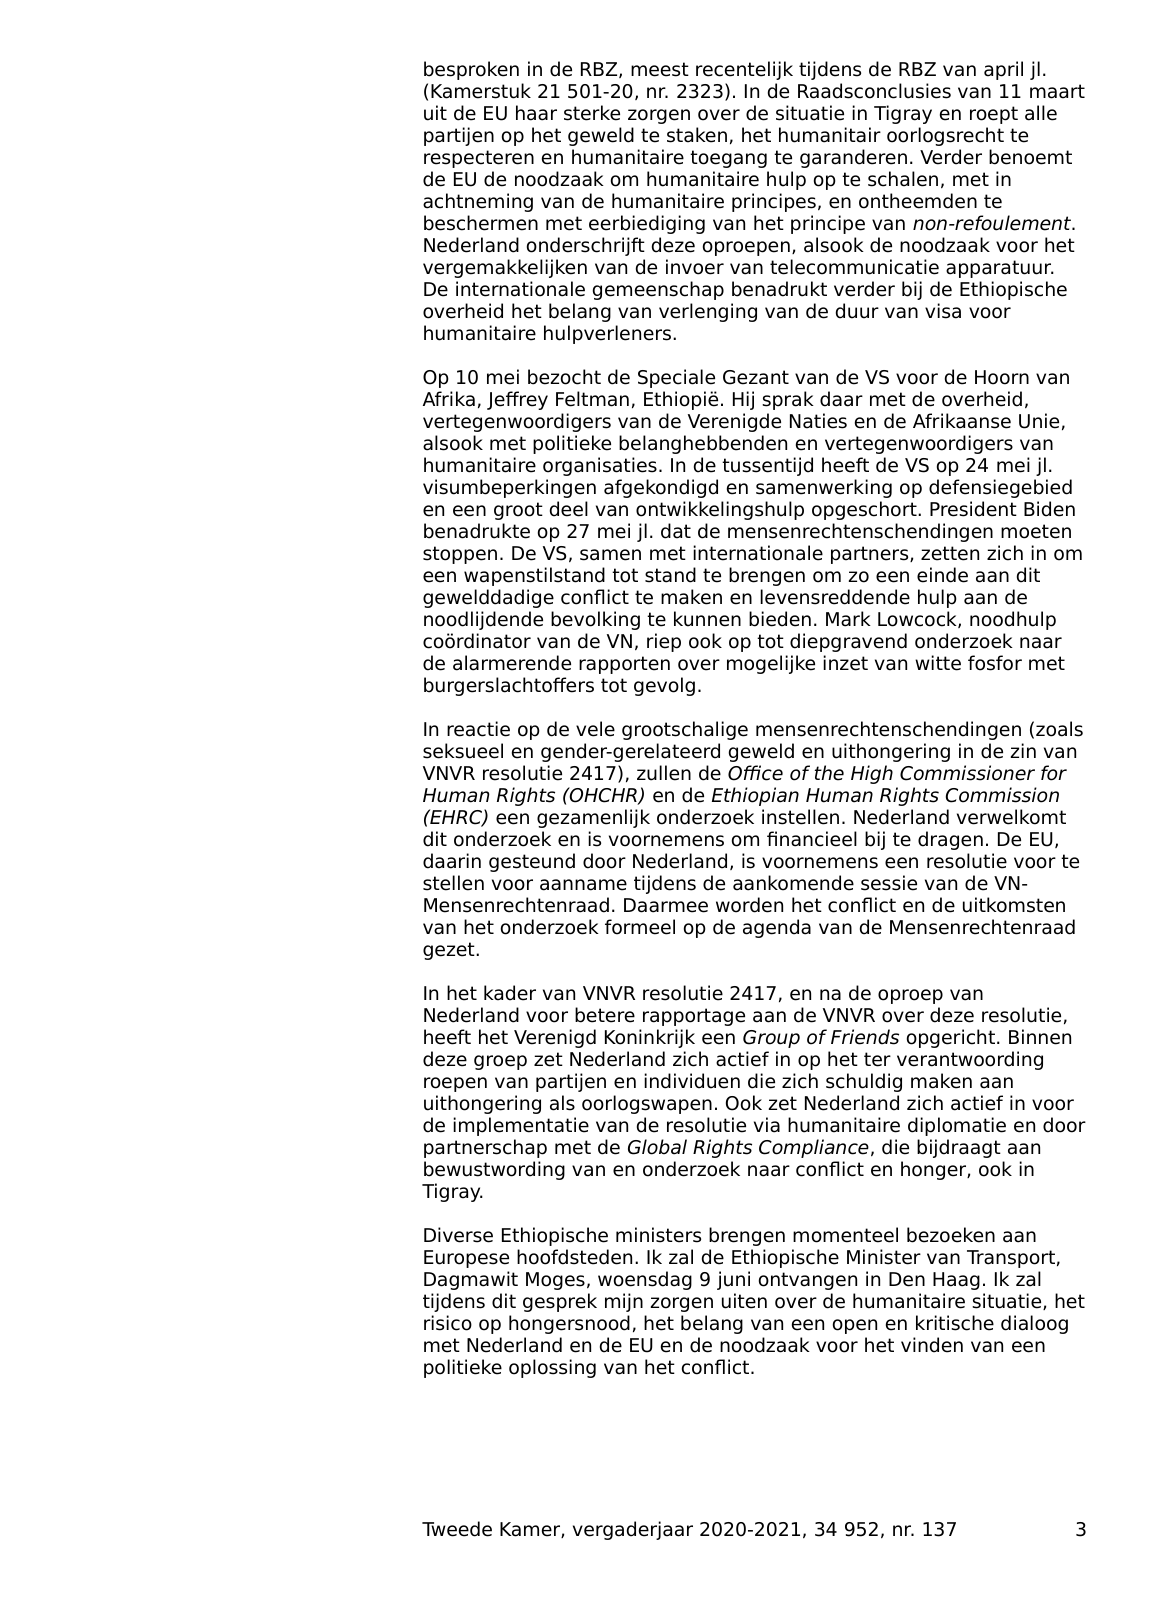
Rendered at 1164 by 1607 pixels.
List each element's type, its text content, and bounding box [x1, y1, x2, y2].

text In het kader van VNVR resolutie 2417, en na de oproep van Nederland voor betere rapportage aan de VNVR over deze resolutie, heeft het Verenigd Koninkrijk een Group of Friends opgericht. Binnen deze groep zet Nederland zich actief in op het ter verantwoording roepen van partijen en individuen die zich schuldig maken aan uithongering als oorlogswapen. Ook zet Nederland zich actief in voor de implementatie van de resolutie via humanitaire diplomatie en door partnerschap met de Global Rights Compliance, die bijdraagt aan bewustwording van en onderzoek naar conflict en honger, ook in Tigray. [422, 983, 1087, 1203]
text Diverse Ethiopische ministers brengen momenteel bezoeken aan Europese hoofdsteden. Ik zal de Ethiopische Minister van Transport, Dagmawit Moges, woensdag 9 juni ontvangen in Den Haag. Ik zal tijdens dit gesprek mijn zorgen uiten over de humanitaire situatie, het risico op hongersnood, het belang van een open en kritische dialoog met Nederland en de EU en de noodzaak voor het vinden van een politieke oplossing van het conflict. [422, 1225, 1087, 1379]
text Op 10 mei bezocht de Speciale Gezant van de VS voor de Hoorn van Afrika, Jeffrey Feltman, Ethiopië. Hij sprak daar met de overheid, vertegenwoordigers van de Verenigde Naties en de Afrikaanse Unie, alsook met politieke belanghebbenden en vertegenwoordigers van humanitaire organisaties. In de tussentijd heeft de VS op 24 mei jl. visumbeperkingen afgekondigd en samenwerking op defensiegebied en een groot deel van ontwikkelingshulp opgeschort. President Biden benadrukte op 27 mei jl. dat de mensenrechtenschendingen moeten stoppen. De VS, samen met internationale partners, zetten zich in om een wapenstilstand tot stand te brengen om zo een einde aan dit gewelddadige conflict te maken en levensreddende hulp aan de noodlijdende bevolking te kunnen bieden. Mark Lowcock, noodhulp coördinator van de VN, riep ook op tot diepgravend onderzoek naar de alarmerende rapporten over mogelijke inzet van witte fosfor met burgerslachtoffers tot gevolg. [422, 367, 1087, 697]
text besproken in de RBZ, meest recentelijk tijdens de RBZ van april jl. (Kamerstuk 21 501-20, nr. 2323). In de Raadsconclusies van 11 maart uit de EU haar sterke zorgen over de situatie in Tigray en roept alle partijen op het geweld te staken, het humanitair oorlogsrecht te respecteren en humanitaire toegang te garanderen. Verder benoemt de EU de noodzaak om humanitaire hulp op te schalen, met in achtneming van de humanitaire principes, en ontheemden te beschermen met eerbiediging van het principe van non-refoulement. Nederland onderschrijft deze oproepen, alsook de noodzaak voor het vergemakkelijken van de invoer van telecommunicatie apparatuur. De internationale gemeenschap benadrukt verder bij de Ethiopische overheid het belang van verlenging van de duur van visa voor humanitaire hulpverleners. [422, 59, 1087, 345]
text In reactie op de vele grootschalige mensenrechtenschendingen (zoals seksueel en gender-gerelateerd geweld en uithongering in de zin van VNVR resolutie 2417), zullen de Office of the High Commissioner for Human Rights (OHCHR) en de Ethiopian Human Rights Commission (EHRC) een gezamenlijk onderzoek instellen. Nederland verwelkomt dit onderzoek en is voornemens om financieel bij te dragen. De EU, daarin gesteund door Nederland, is voornemens een resolutie voor te stellen voor aanname tijdens de aankomende sessie van de VN-Mensenrechtenraad. Daarmee worden het conflict en de uitkomsten van het onderzoek formeel op de agenda van de Mensenrechtenraad gezet. [422, 719, 1087, 961]
